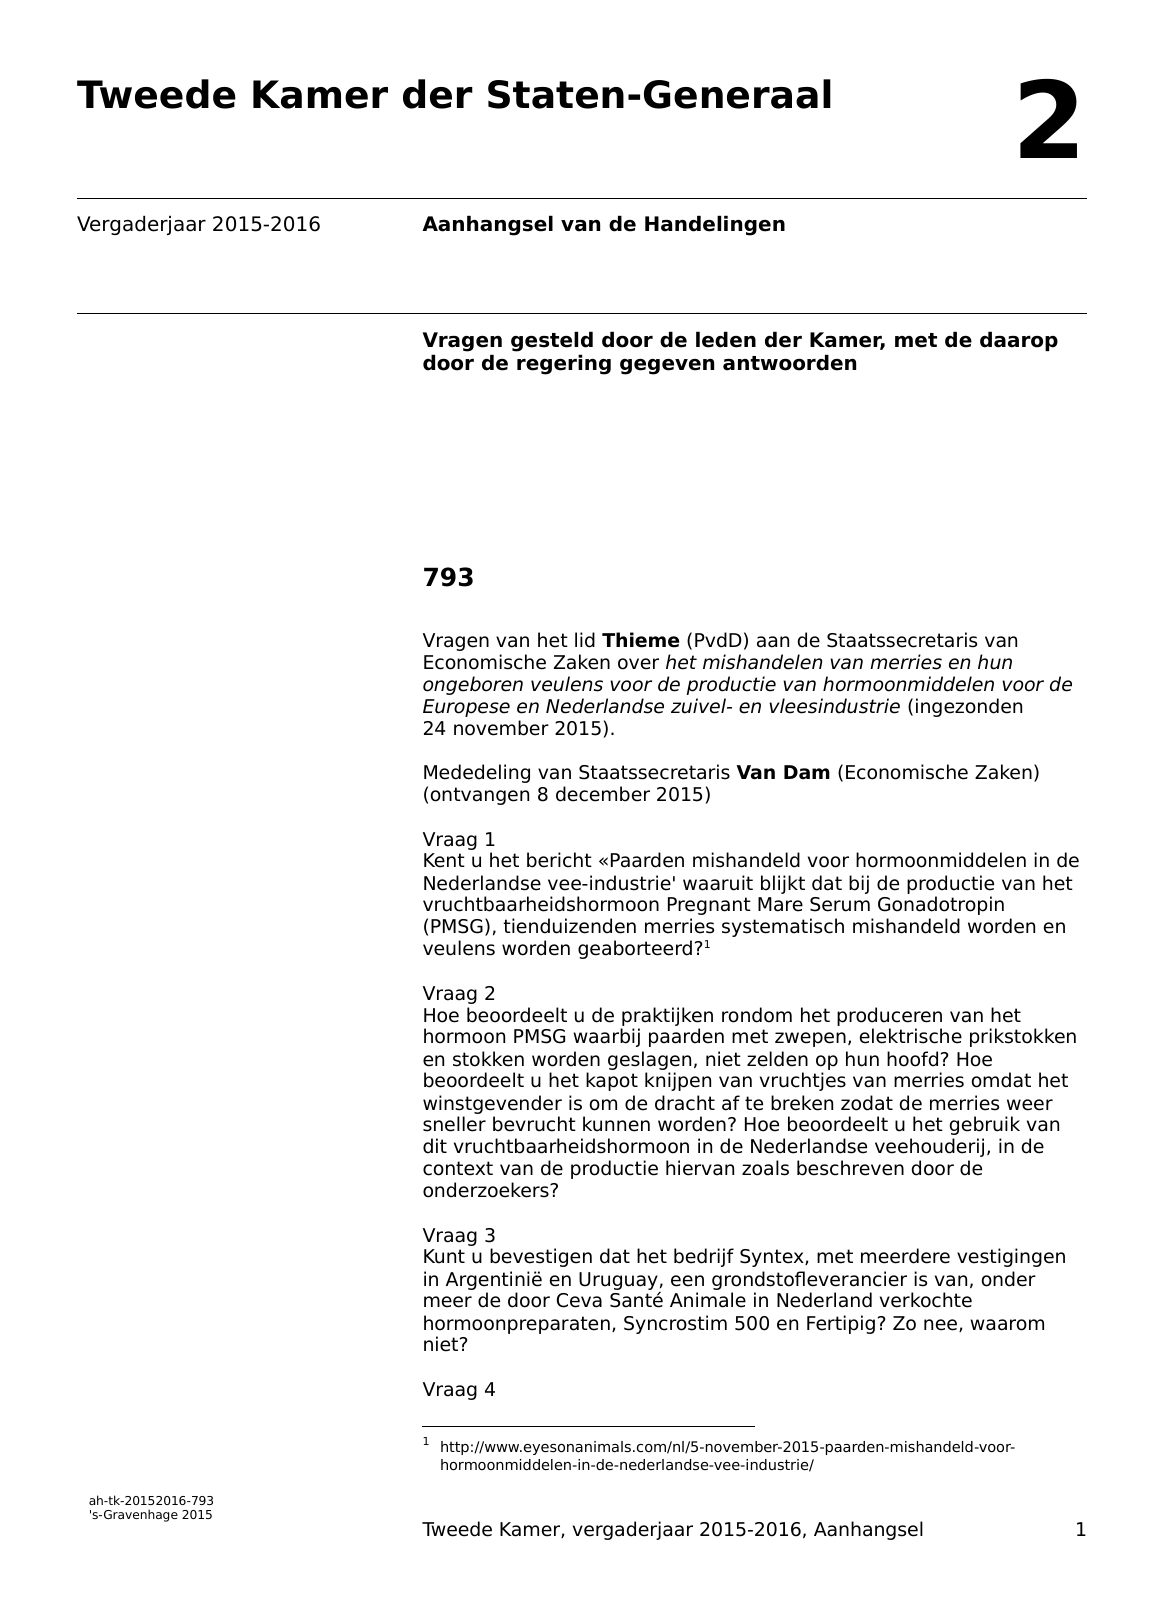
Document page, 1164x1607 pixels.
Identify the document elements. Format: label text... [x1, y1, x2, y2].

table_cell Vergaderjaar 2015-2016 [77, 199, 422, 313]
text Kunt u bevestigen dat het bedrijf Syntex, met meerdere vestigingen in Argentinië en Uruguay, een grondstofleverancier is van, onder meer de door Ceva Santé Animale in Nederland verkochte hormoonpreparaten, Syncrostim 500 en Fertipig? Zo nee, waarom niet? [422, 1246, 1087, 1356]
text 's-Gravenhage 2015 [88, 1508, 323, 1522]
table_header 2 [886, 59, 1087, 198]
text Vragen van het lid Thieme (PvdD) aan de Staatssecretaris van Economische Zaken over het mishandelen van merries en hun ongeboren veulens voor de productie van hormoonmiddelen voor de Europese en Nederlandse zuivel- en vleesindustrie (ingezonden 24 november 2015). [422, 630, 1087, 740]
text http://www.eyesonanimals.com/nl/5-november-2015-paarden-mishandeld-voor-hormoonmiddelen-in-de-nederlandse-vee-industrie/ [422, 1435, 1087, 1474]
text Kent u het bericht «Paarden mishandeld voor hormoonmiddelen in de Nederlandse vee-industrie' waaruit blijkt dat bij de productie van het vruchtbaarheidshormoon Pregnant Mare Serum Gonadotropin (PMSG), tienduizenden merries systematisch mishandeld worden en veulens worden geaborteerd? [422, 850, 1087, 960]
table_cell Aanhangsel van de Handelingen [422, 199, 1087, 313]
table_cell Vragen gesteld door de leden der Kamer, met de daarop door de regering gegeven antwoorden [422, 314, 1087, 375]
text Vraag 1 [422, 828, 1087, 850]
text Vraag 3 [422, 1224, 1087, 1246]
text 793 [422, 563, 1087, 592]
text Mededeling van Staatssecretaris Van Dam (Economische Zaken) (ontvangen 8 december 2015) [422, 762, 1087, 806]
text ah-tk-20152016-793 [88, 1494, 323, 1508]
text Vraag 4 [422, 1378, 1087, 1401]
table_header Tweede Kamer der Staten-Generaal [77, 59, 886, 198]
table_cell [77, 314, 422, 375]
text Vraag 2 [422, 982, 1087, 1004]
text Hoe beoordeelt u de praktijken rondom het produceren van het hormoon PMSG waarbij paarden met zwepen, elektrische prikstokken en stokken worden geslagen, niet zelden op hun hoofd? Hoe beoordeelt u het kapot knijpen van vruchtjes van merries omdat het winstgevender is om de dracht af te breken zodat de merries weer sneller bevrucht kunnen worden? Hoe beoordeelt u het gebruik van dit vruchtbaarheidshormoon in de Nederlandse veehouderij, in de context van de productie hiervan zoals beschreven door de onderzoekers? [422, 1004, 1087, 1202]
